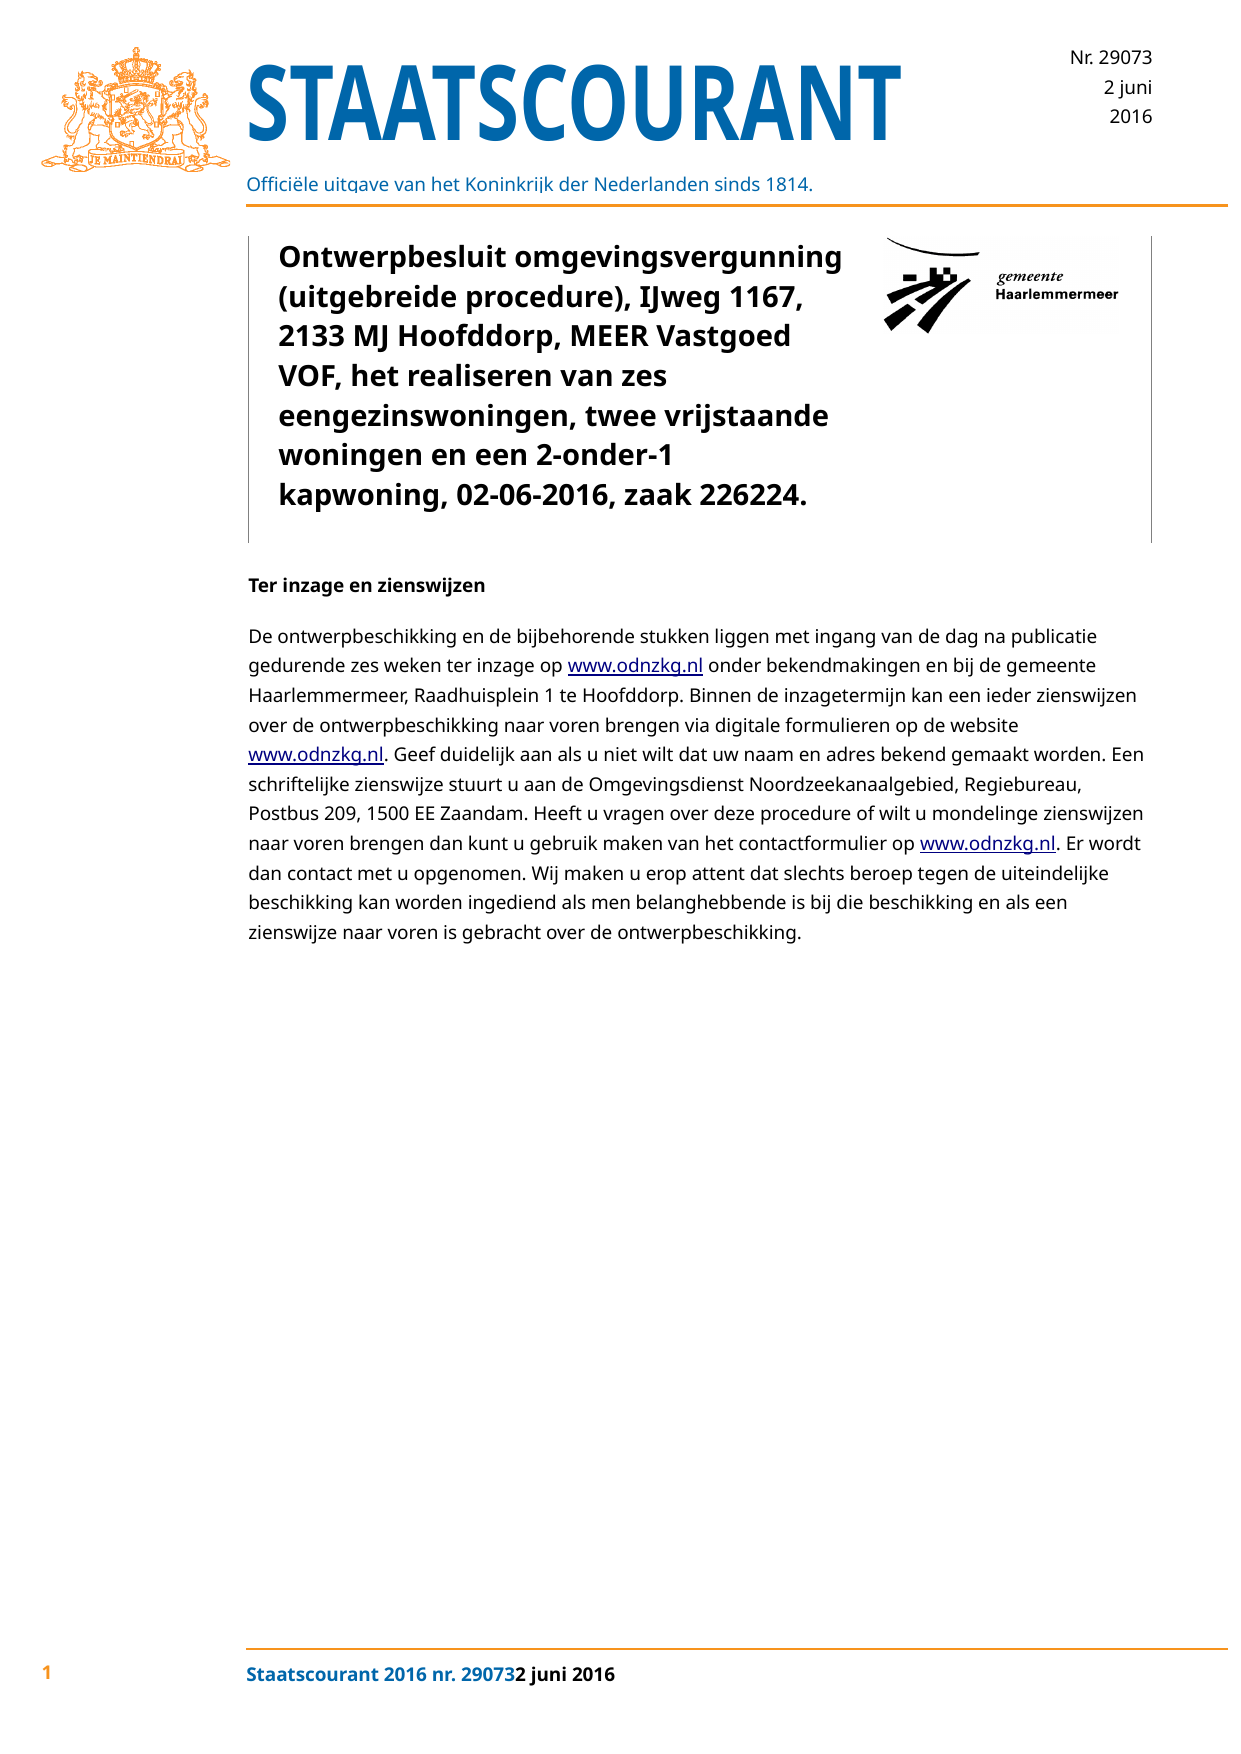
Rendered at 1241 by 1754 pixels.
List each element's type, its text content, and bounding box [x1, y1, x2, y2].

text De ontwerpbeschikking en de bijbehorende stukken liggen met ingang van de dag na publicatie gedurende zes weken ter inzage op www.odnzkg.nl onder bekendmakingen en bij de gemeente Haarlemmermeer, Raadhuisplein 1 te Hoofddorp. Binnen de inzagetermijn kan een ieder zienswijzen over de ontwerpbeschikking naar voren brengen via digitale formulieren op de website www.odnzkg.nl. Geef duidelijk aan als u niet wilt dat uw naam en adres bekend gemaakt worden. Een schriftelijke zienswijze stuurt u aan de Omgevingsdienst Noordzeekanaalgebied, Regiebureau, Postbus 209, 1500 EE Zaandam. Heeft u vragen over deze procedure of wilt u mondelinge zienswijzen naar voren brengen dan kunt u gebruik maken van het contactformulier op www.odnzkg.nl. Er wordt dan contact met u opgenomen. Wij maken u erop attent dat slechts beroep tegen de uiteindelijke beschikking kan worden ingediend als men belanghebbende is bij die beschikking en als een zienswijze naar voren is gebracht over de ontwerpbeschikking. [248, 623, 1152, 945]
table_header [850, 236, 1151, 543]
picture [882, 236, 1119, 334]
table_header Ontwerpbesluit omgevingsvergunning (uitgebreide procedure), IJweg 1167, 2133 MJ Hoofddorp, MEER Vastgoed VOF, het realiseren van zes eengezinswoningen, twee vrijstaande woningen en een 2-onder-1 kapwoning, 02-06-2016, zaak 226224. [249, 236, 850, 543]
picture [41, 47, 231, 172]
text Ter inzage en zienswijzen [248, 573, 1152, 598]
